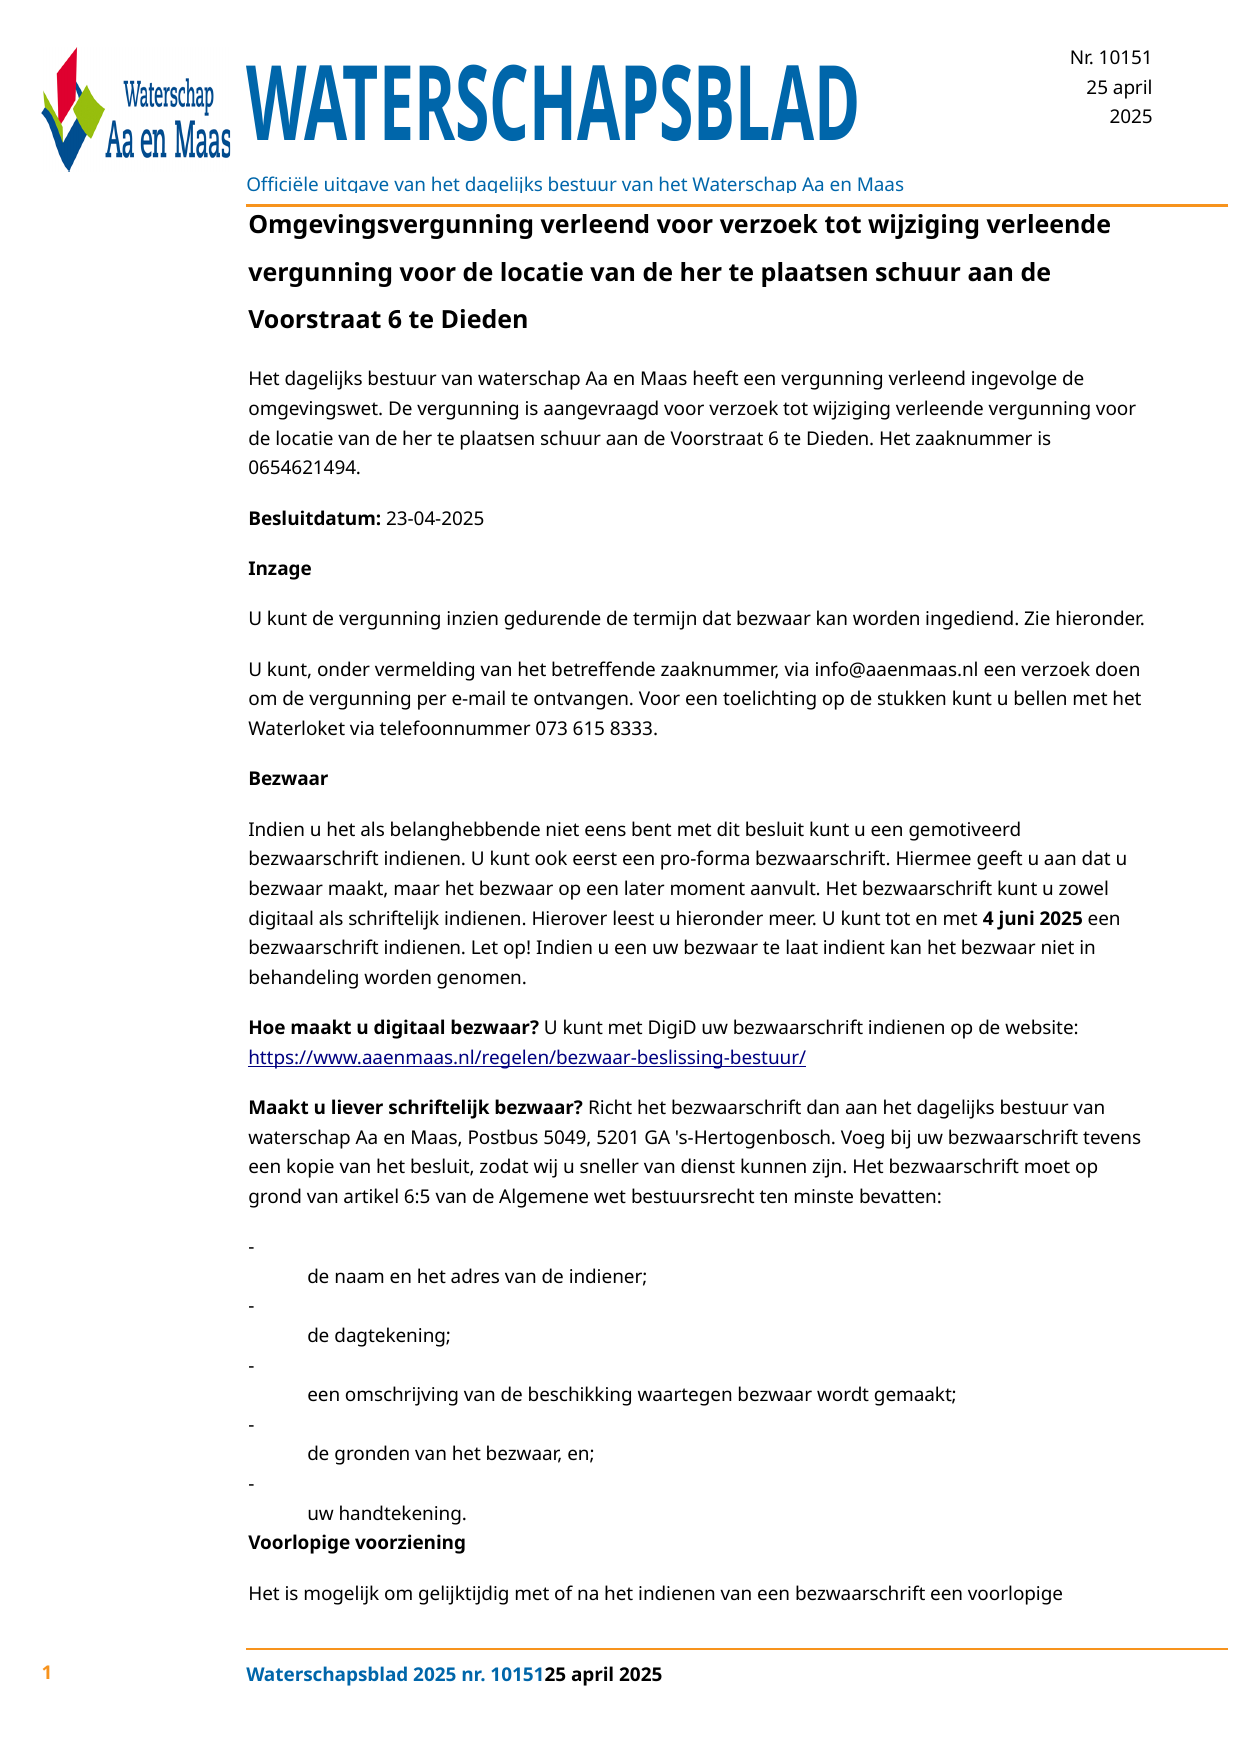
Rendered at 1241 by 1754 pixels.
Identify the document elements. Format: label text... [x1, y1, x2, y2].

text Voorlopige voorziening [248, 1529, 1152, 1555]
picture [41, 47, 231, 172]
text U kunt, onder vermelding van het betreffende zaaknummer, via info@aaenmaas.nl een verzoek doen om de vergunning per e-mail te ontvangen. Voor een toelichting op de stukken kunt u bellen met het Waterloket via telefoonnummer 073 615 8333. [248, 656, 1152, 741]
text Het is mogelijk om gelijktijdig met of na het indienen van een bezwaarschrift een voorlopige [248, 1580, 1152, 1605]
text Omgevingsvergunning verleend voor verzoek tot wijziging verleende vergunning voor de locatie van de her te plaatsen schuur aan de Voorstraat 6 te Dieden [248, 207, 1152, 336]
text Het dagelijks bestuur van waterschap Aa en Maas heeft een vergunning verleend ingevolge de omgevingswet. De vergunning is aangevraagd voor verzoek tot wijziging verleende vergunning voor de locatie van de her te plaatsen schuur aan de Voorstraat 6 te Dieden. Het zaaknummer is 0654621494. [248, 366, 1152, 480]
list de naam en het adres van de indiener; [248, 1263, 1152, 1289]
text Inzage [248, 555, 1152, 581]
text Besluitdatum: 23-04-2025 [248, 505, 1152, 530]
text U kunt de vergunning inzien gedurende de termijn dat bezwaar kan worden ingediend. Zie hieronder. [248, 606, 1152, 631]
list uw handtekening. [248, 1500, 1152, 1525]
text Indien u het als belanghebbende niet eens bent met dit besluit kunt u een gemotiveerd bezwaarschrift indienen. U kunt ook eerst een pro-forma bezwaarschrift. Hiermee geeft u aan dat u bezwaar maakt, maar het bezwaar op een later moment aanvult. Het bezwaarschrift kunt u zowel digitaal als schriftelijk indienen. Hierover leest u hieronder meer. U kunt tot en met 4 juni 2025 een bezwaarschrift indienen. Let op! Indien u een uw bezwaar te laat indient kan het bezwaar niet in behandeling worden genomen. [248, 816, 1152, 989]
text Maakt u liever schriftelijk bezwaar? Richt het bezwaarschrift dan aan het dagelijks bestuur van waterschap Aa en Maas, Postbus 5049, 5201 GA 's-Hertogenbosch. Voeg bij uw bezwaarschrift tevens een kopie van het besluit, zodat wij u sneller van dienst kunnen zijn. Het bezwaarschrift moet op grond van artikel 6:5 van de Algemene wet bestuursrecht ten minste bevatten: [248, 1094, 1152, 1209]
text Hoe maakt u digitaal bezwaar? U kunt met DigiD uw bezwaarschrift indienen op de website: https://www.aaenmaas.nl/regelen/bezwaar-beslissing-bestuur/ [248, 1014, 1152, 1069]
list een omschrijving van de beschikking waartegen bezwaar wordt gemaakt; [248, 1381, 1152, 1407]
list de gronden van het bezwaar, en; [248, 1441, 1152, 1466]
list de dagtekening; [248, 1322, 1152, 1348]
text Bezwaar [248, 766, 1152, 791]
